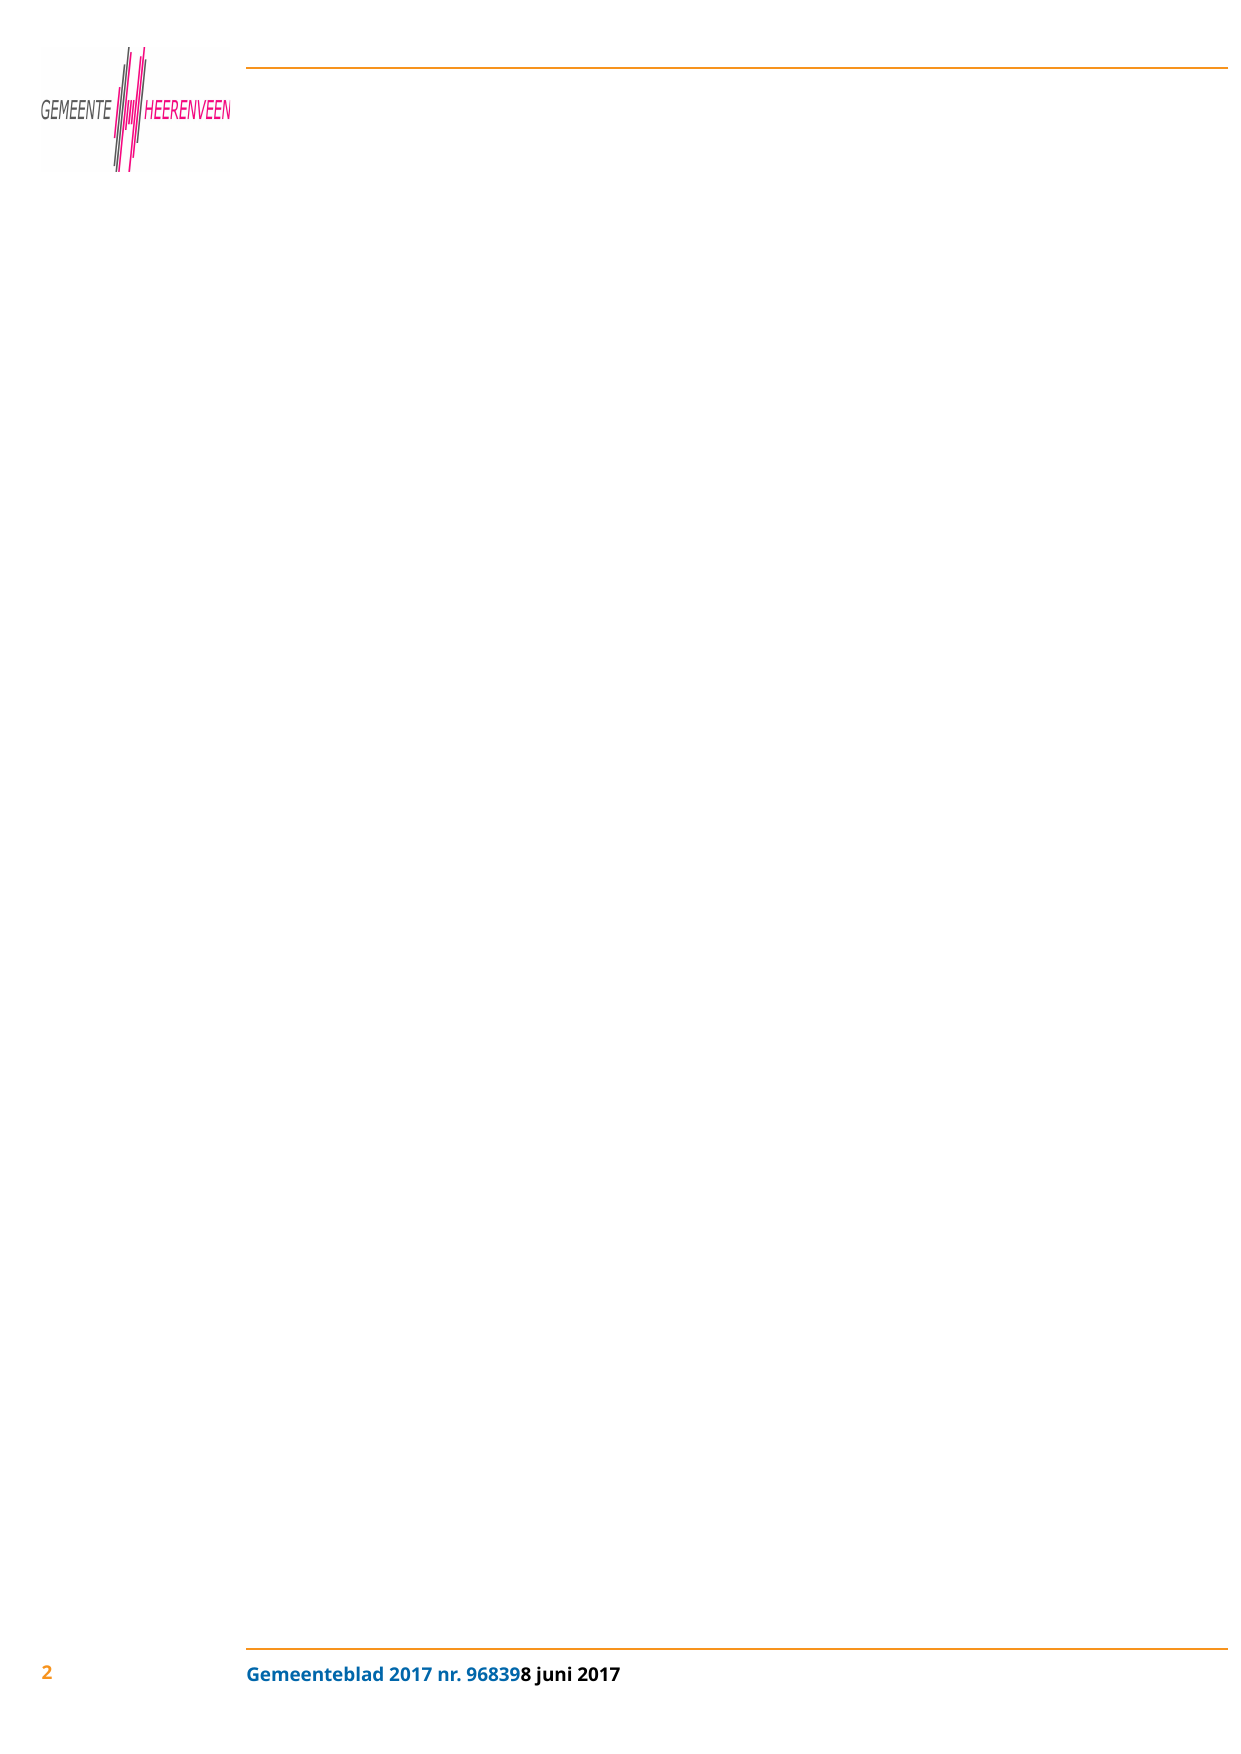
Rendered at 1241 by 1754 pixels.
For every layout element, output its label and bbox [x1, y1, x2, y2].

picture [41, 47, 231, 172]
